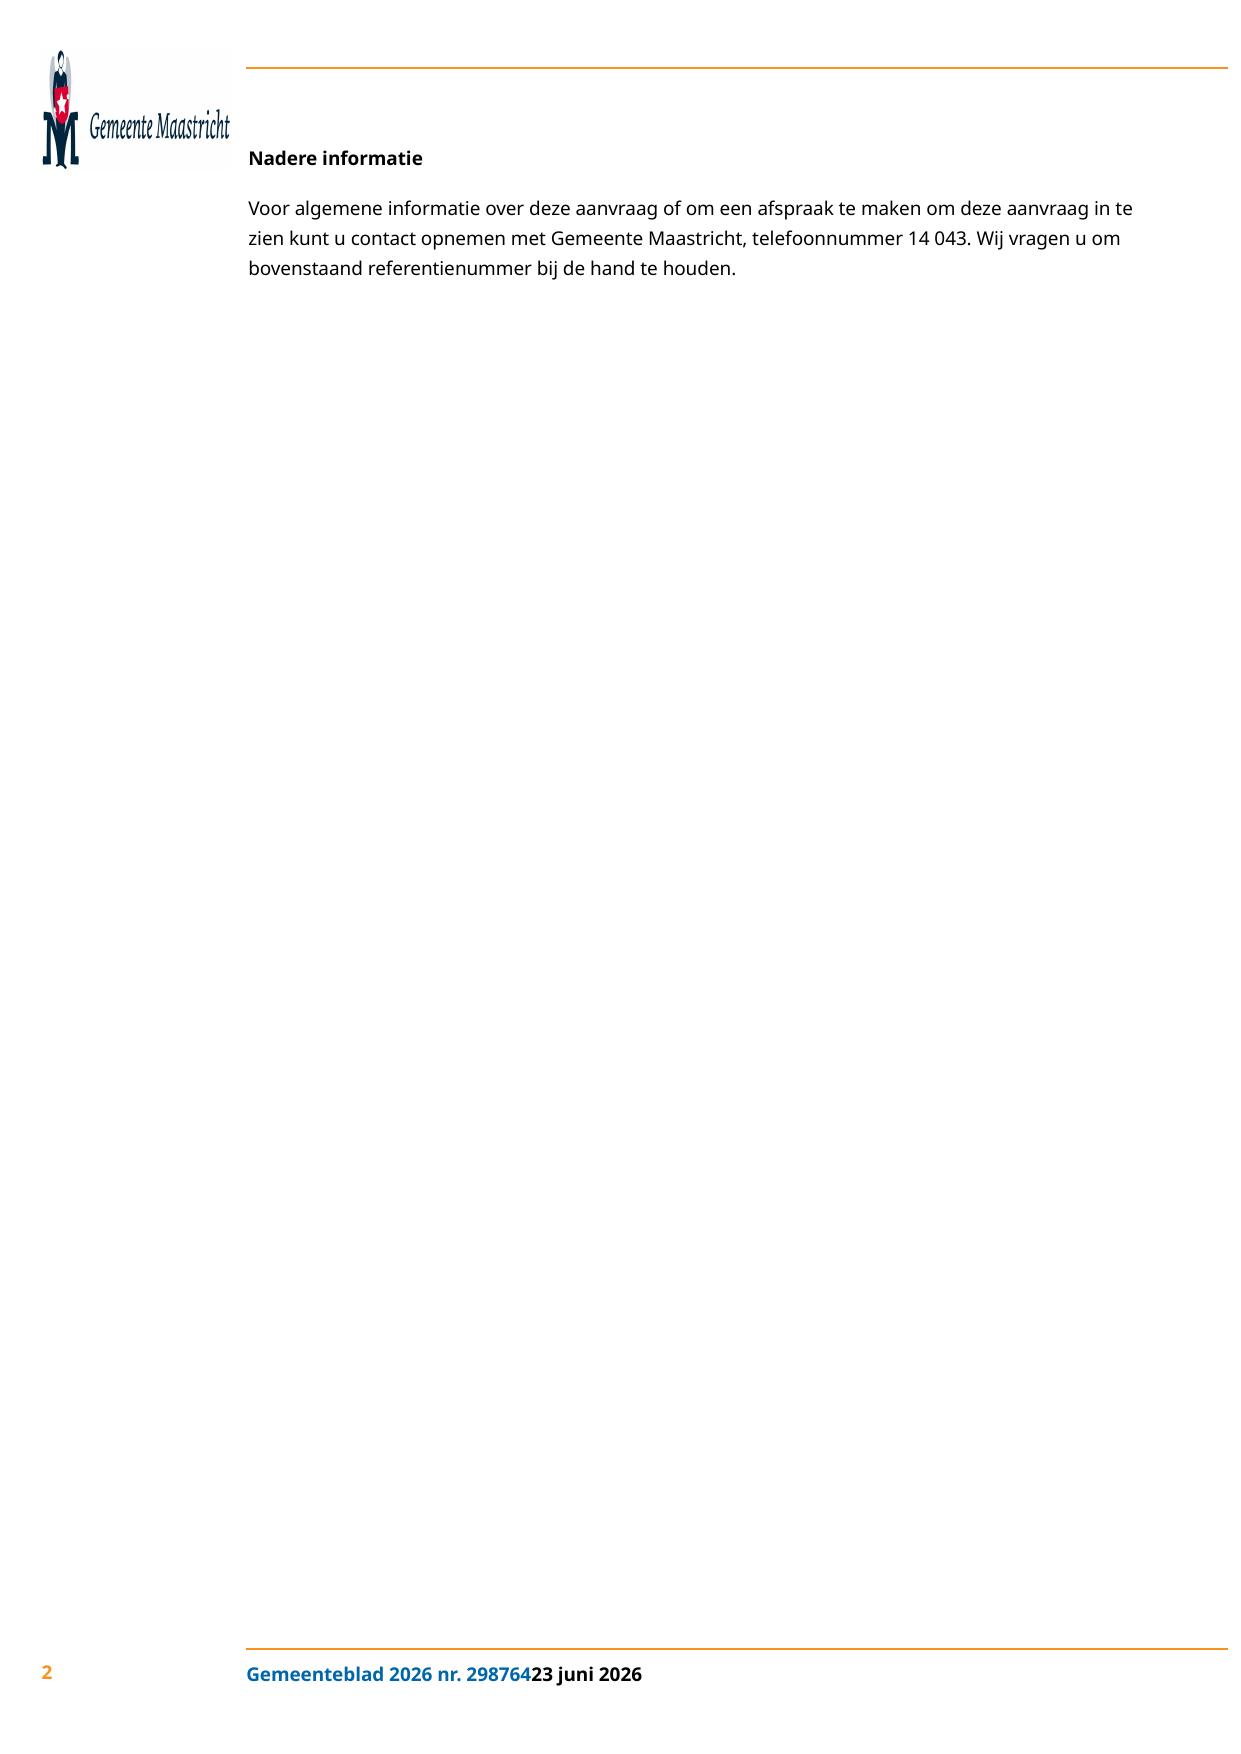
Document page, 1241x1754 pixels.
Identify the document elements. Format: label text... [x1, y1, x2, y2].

picture [41, 47, 231, 172]
text Nadere informatie [248, 145, 1152, 171]
text Voor algemene informatie over deze aanvraag of om een afspraak te maken om deze aanvraag in te zien kunt u contact opnemen met Gemeente Maastricht, telefoonnummer 14 043. Wij vragen u om bovenstaand referentienummer bij de hand te houden. [248, 196, 1152, 281]
